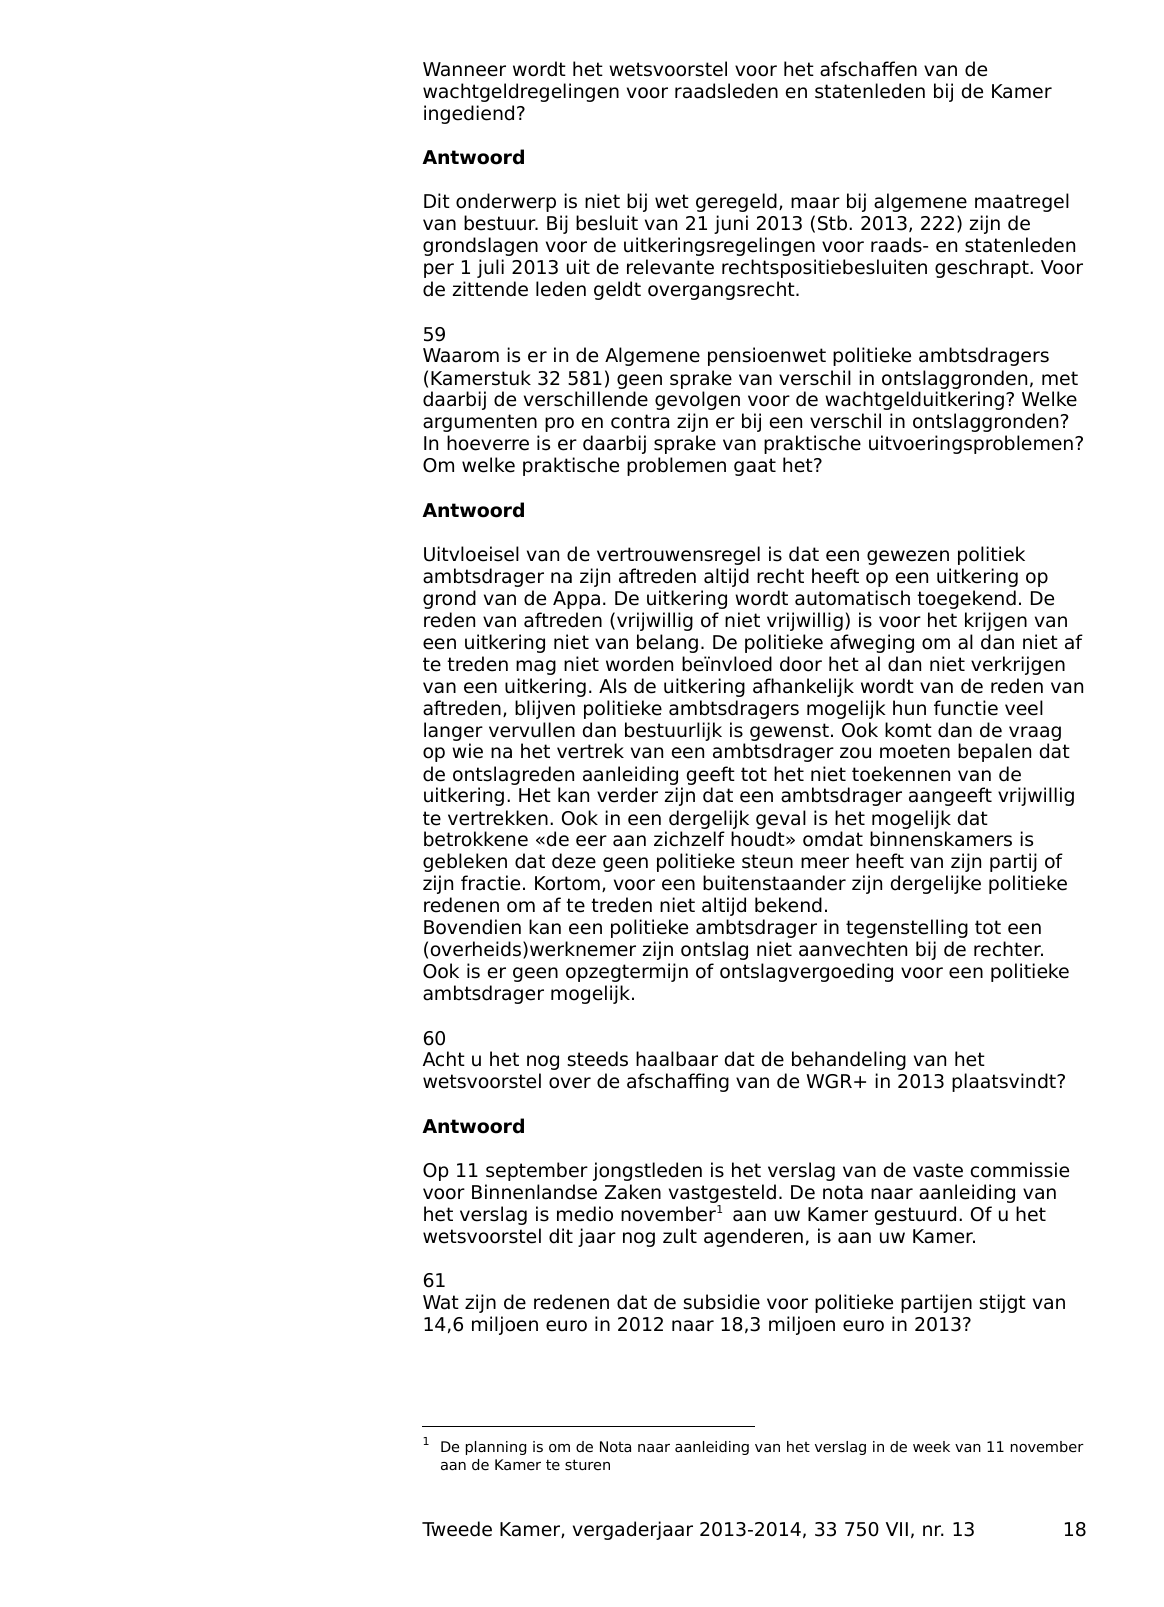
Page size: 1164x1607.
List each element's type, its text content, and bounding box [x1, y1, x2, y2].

text Dit onderwerp is niet bij wet geregeld, maar bij algemene maatregel van bestuur. Bij besluit van 21 juni 2013 (Stb. 2013, 222) zijn de grondslagen voor de uitkeringsregelingen voor raads- en statenleden per 1 juli 2013 uit de relevante rechtspositiebesluiten geschrapt. Voor de zittende leden geldt overgangsrecht. [422, 191, 1087, 301]
text 60 [422, 1027, 1087, 1049]
text 61 [422, 1270, 1087, 1292]
subtitle Antwoord [422, 1116, 1087, 1137]
text Wanneer wordt het wetsvoorstel voor het afschaffen van de wachtgeldregelingen voor raadsleden en statenleden bij de Kamer ingediend? [422, 59, 1087, 125]
text Acht u het nog steeds haalbaar dat de behandeling van het wetsvoorstel over de afschaffing van de WGR+ in 2013 plaatsvindt? [422, 1049, 1087, 1093]
text Bovendien kan een politieke ambtsdrager in tegenstelling tot een (overheids)werknemer zijn ontslag niet aanvechten bij de rechter. Ook is er geen opzegtermijn of ontslagvergoeding voor een politieke ambtsdrager mogelijk. [422, 917, 1087, 1005]
text Wat zijn de redenen dat de subsidie voor politieke partijen stijgt van 14,6 miljoen euro in 2012 naar 18,3 miljoen euro in 2013? [422, 1292, 1087, 1336]
text 59 [422, 323, 1087, 345]
subtitle Antwoord [422, 147, 1087, 169]
text Uitvloeisel van de vertrouwensregel is dat een gewezen politiek ambtsdrager na zijn aftreden altijd recht heeft op een uitkering op grond van de Appa. De uitkering wordt automatisch toegekend. De reden van aftreden (vrijwillig of niet vrijwillig) is voor het krijgen van een uitkering niet van belang. De politieke afweging om al dan niet af te treden mag niet worden beïnvloed door het al dan niet verkrijgen van een uitkering. Als de uitkering afhankelijk wordt van de reden van aftreden, blijven politieke ambtsdragers mogelijk hun functie veel langer vervullen dan bestuurlijk is gewenst. Ook komt dan de vraag op wie na het vertrek van een ambtsdrager zou moeten bepalen dat de ontslagreden aanleiding geeft tot het niet toekennen van de uitkering. Het kan verder zijn dat een ambtsdrager aangeeft vrijwillig te vertrekken. Ook in een dergelijk geval is het mogelijk dat betrokkene «de eer aan zichzelf houdt» omdat binnenskamers is gebleken dat deze geen politieke steun meer heeft van zijn partij of zijn fractie. Kortom, voor een buitenstaander zijn dergelijke politieke redenen om af te treden niet altijd bekend. [422, 544, 1087, 917]
text Op 11 september jongstleden is het verslag van de vaste commissie voor Binnenlandse Zaken vastgesteld. De nota naar aanleiding van het verslag is medio november aan uw Kamer gestuurd. Of u het wetsvoorstel dit jaar nog zult agenderen, is aan uw Kamer. [422, 1160, 1087, 1248]
text De planning is om de Nota naar aanleiding van het verslag in de week van 11 november aan de Kamer te sturen [422, 1435, 1087, 1474]
subtitle Antwoord [422, 499, 1087, 521]
text Waarom is er in de Algemene pensioenwet politieke ambtsdragers (Kamerstuk 32 581) geen sprake van verschil in ontslaggronden, met daarbij de verschillende gevolgen voor de wachtgelduitkering? Welke argumenten pro en contra zijn er bij een verschil in ontslaggronden? In hoeverre is er daarbij sprake van praktische uitvoeringsproblemen? Om welke praktische problemen gaat het? [422, 345, 1087, 477]
